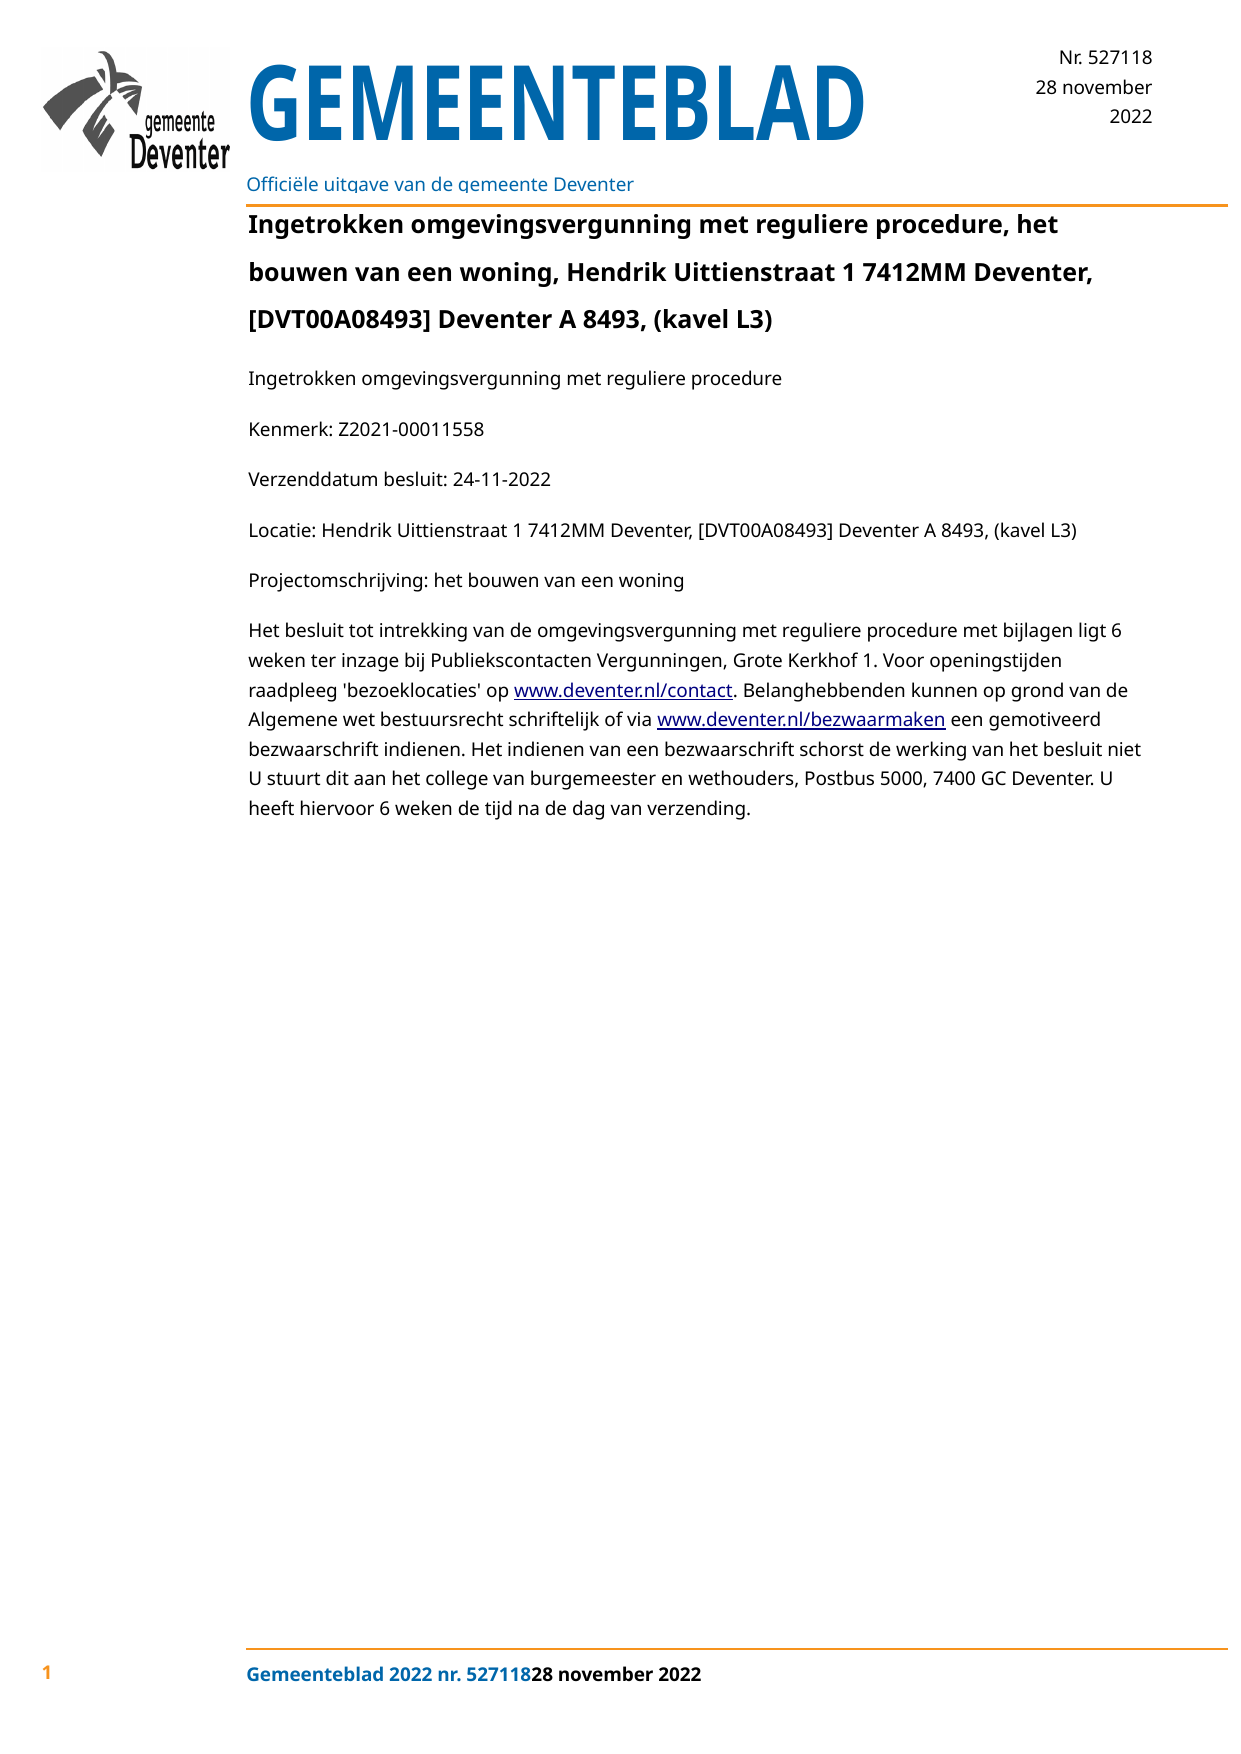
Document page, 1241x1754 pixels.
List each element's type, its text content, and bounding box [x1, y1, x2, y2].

text Ingetrokken omgevingsvergunning met reguliere procedure [248, 366, 1152, 391]
text Locatie: Hendrik Uittienstraat 1 7412MM Deventer, [DVT00A08493] Deventer A 8493, (kavel L3) [248, 517, 1152, 542]
picture [41, 47, 231, 172]
text Verzenddatum besluit: 24-11-2022 [248, 466, 1152, 492]
text Het besluit tot intrekking van de omgevingsvergunning met reguliere procedure met bijlagen ligt 6 weken ter inzage bij Publiekscontacten Vergunningen, Grote Kerkhof 1. Voor openingstijden raadpleeg 'bezoeklocaties' op www.deventer.nl/contact. Belanghebbenden kunnen op grond van de Algemene wet bestuursrecht schriftelijk of via www.deventer.nl/bezwaarmaken een gemotiveerd bezwaarschrift indienen. Het indienen van een bezwaarschrift schorst de werking van het besluit niet U stuurt dit aan het college van burgemeester en wethouders, Postbus 5000, 7400 GC Deventer. U heeft hiervoor 6 weken de tijd na de dag van verzending. [248, 618, 1152, 821]
text Ingetrokken omgevingsvergunning met reguliere procedure, het bouwen van een woning, Hendrik Uittienstraat 1 7412MM Deventer, [DVT00A08493] Deventer A 8493, (kavel L3) [248, 207, 1152, 336]
text Projectomschrijving: het bouwen van een woning [248, 567, 1152, 593]
text Kenmerk: Z2021-00011558 [248, 416, 1152, 442]
